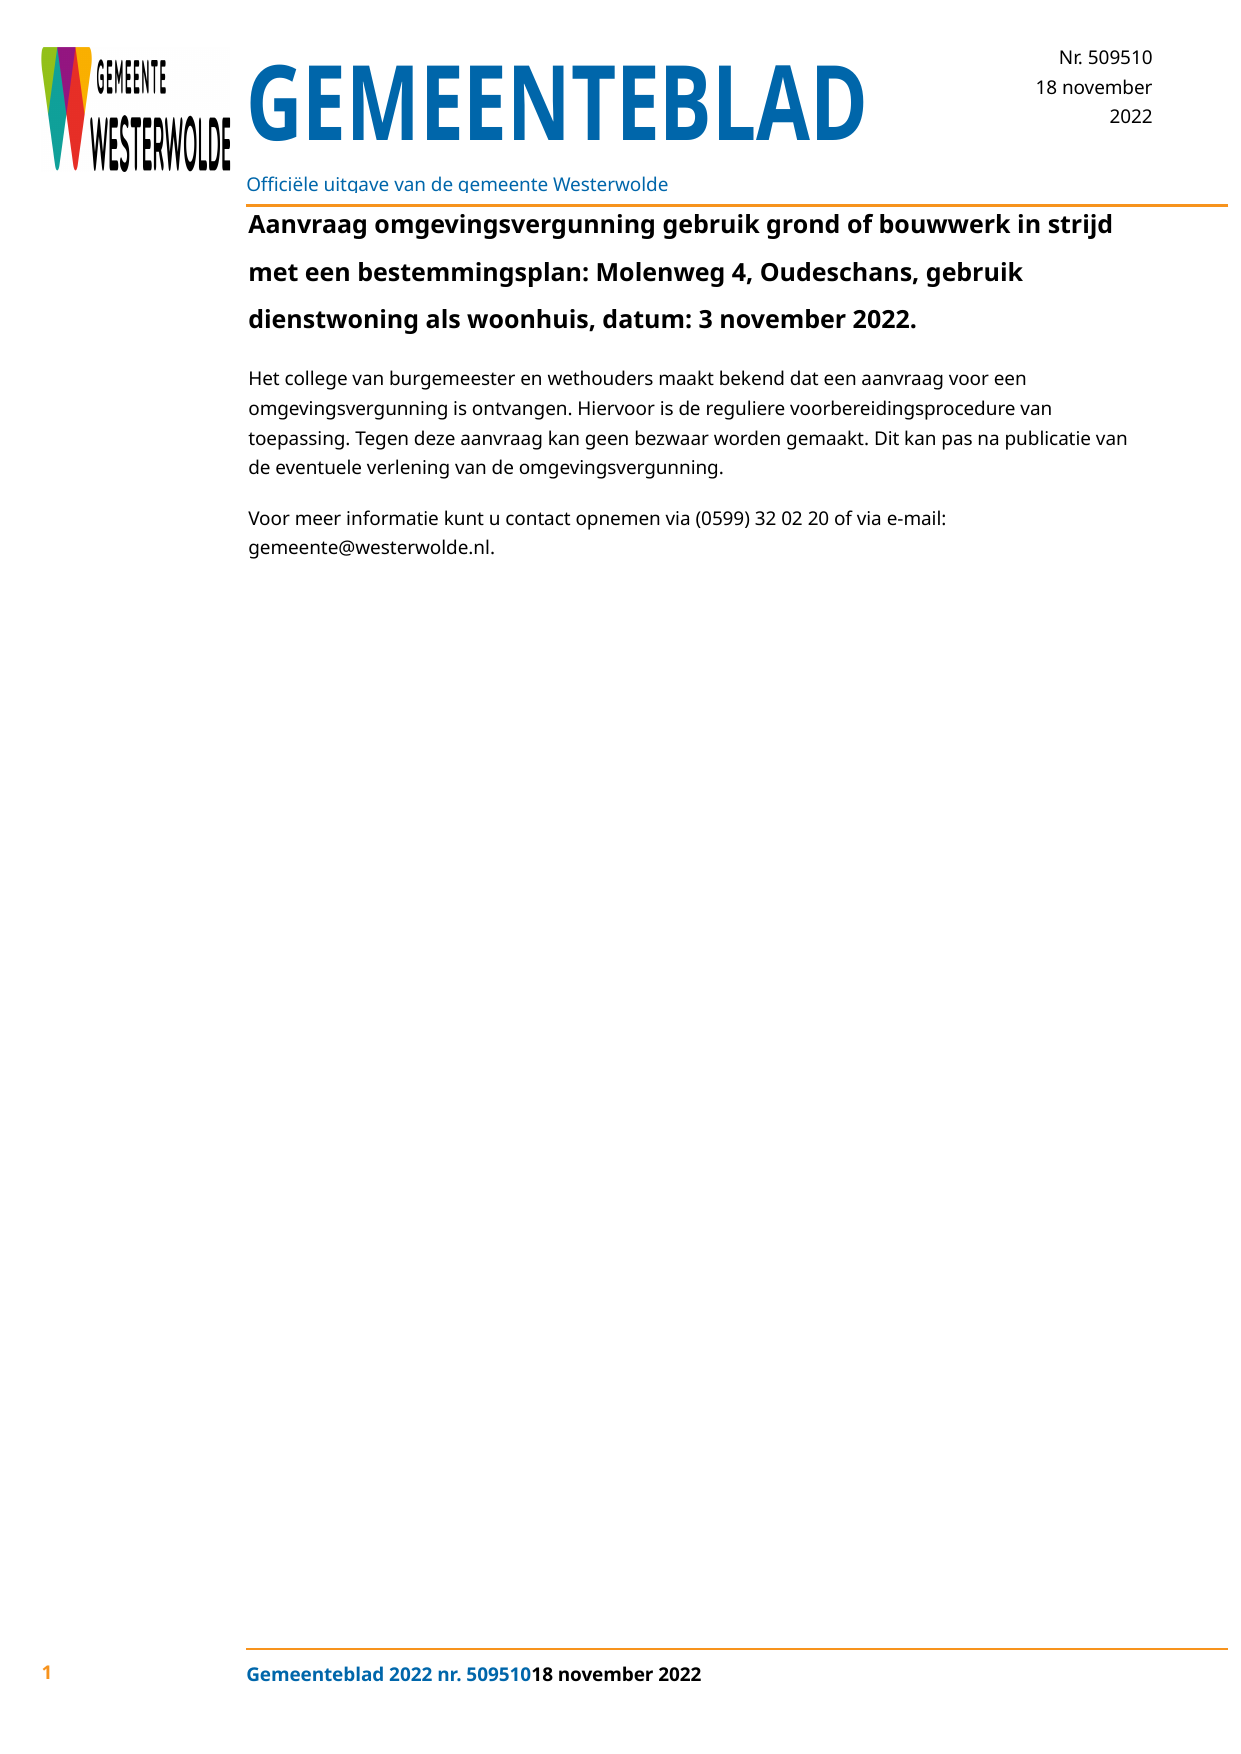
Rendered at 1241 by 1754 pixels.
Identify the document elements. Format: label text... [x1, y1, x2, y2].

picture [41, 47, 231, 172]
text Het college van burgemeester en wethouders maakt bekend dat een aanvraag voor een omgevingsvergunning is ontvangen. Hiervoor is de reguliere voorbereidingsprocedure van toepassing. Tegen deze aanvraag kan geen bezwaar worden gemaakt. Dit kan pas na publicatie van de eventuele verlening van de omgevingsvergunning. [248, 366, 1152, 480]
text Voor meer informatie kunt u contact opnemen via (0599) 32 02 20 of via e-mail: gemeente@westerwolde.nl. [248, 505, 1152, 560]
text Aanvraag omgevingsvergunning gebruik grond of bouwwerk in strijd met een bestemmingsplan: Molenweg 4, Oudeschans, gebruik dienstwoning als woonhuis, datum: 3 november 2022. [248, 207, 1152, 336]
